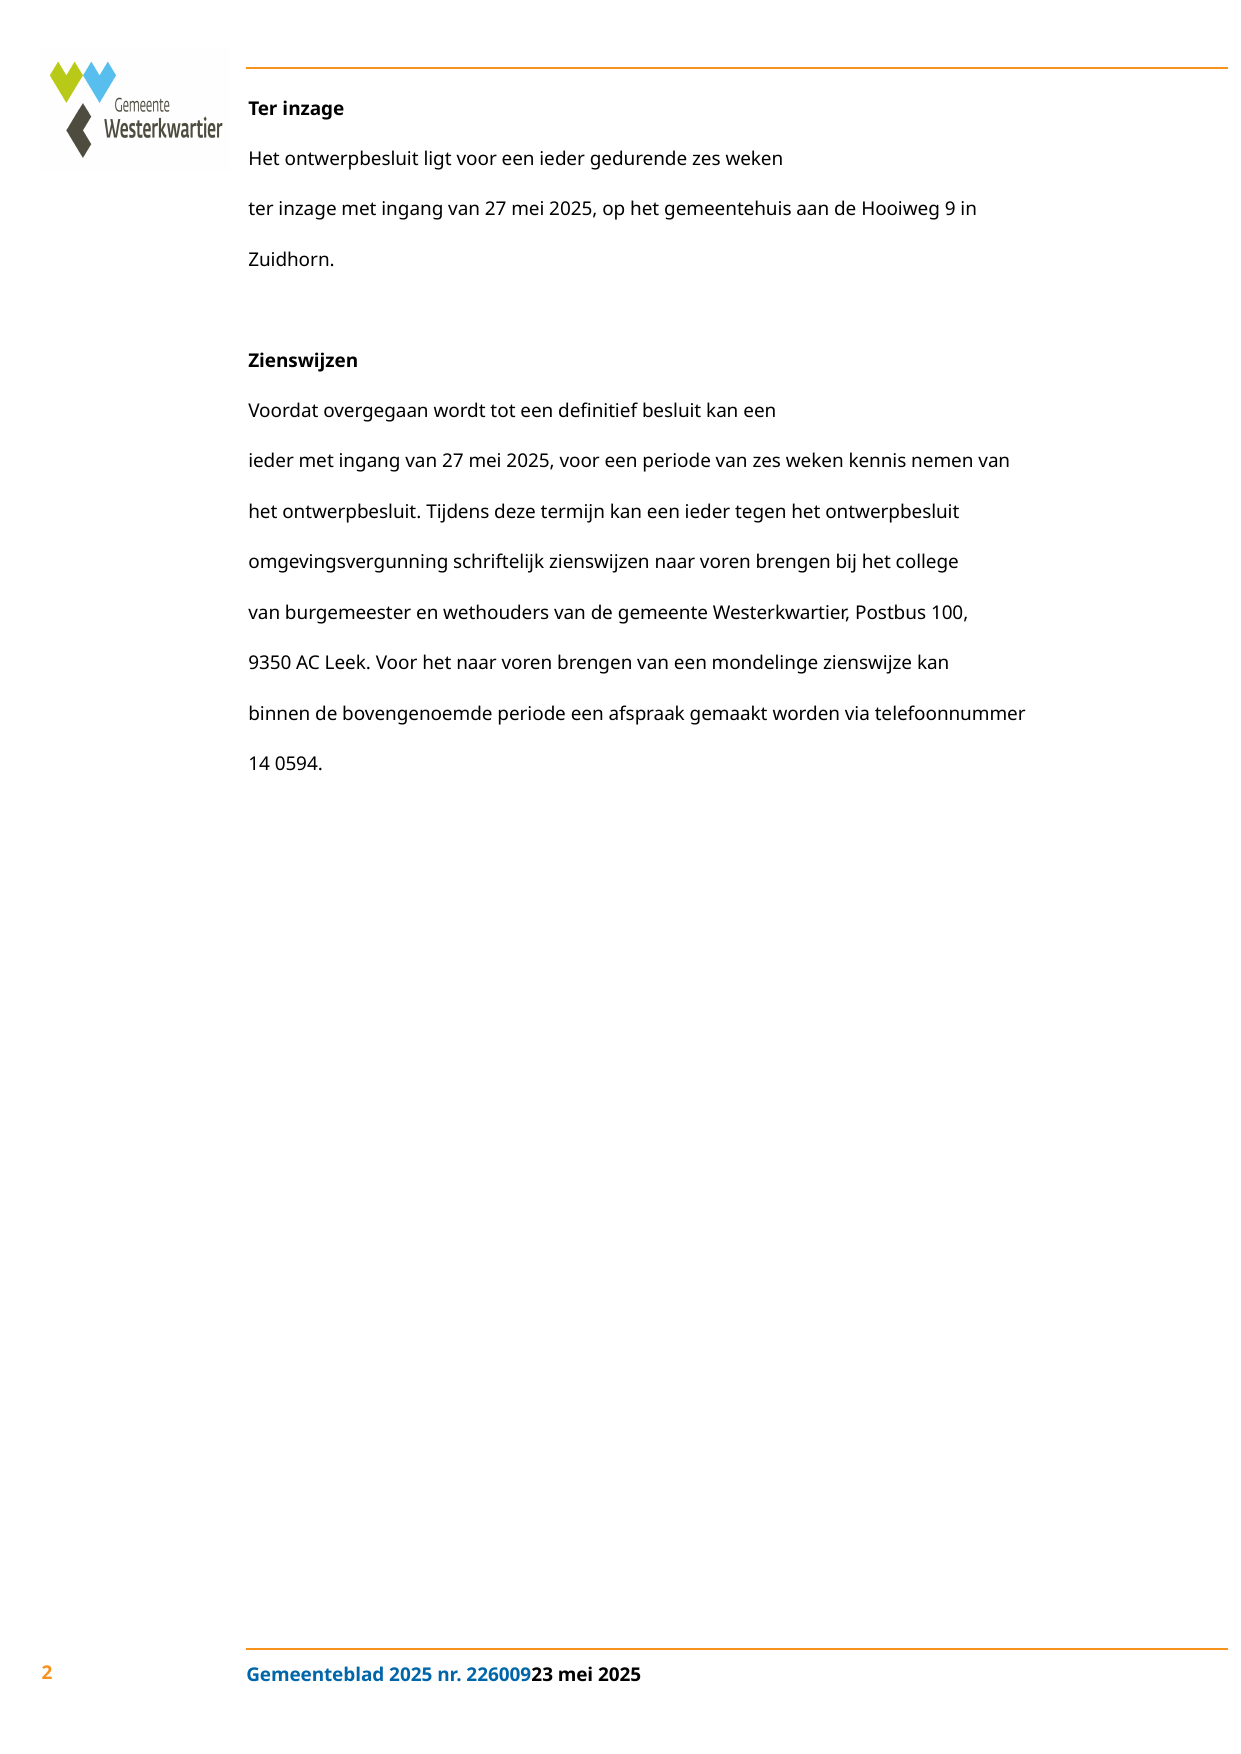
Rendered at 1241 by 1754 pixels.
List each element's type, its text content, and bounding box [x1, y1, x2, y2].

picture [41, 47, 231, 172]
text binnen de bovengenoemde periode een afspraak gemaakt worden via telefoonnummer [248, 700, 1152, 726]
text omgevingsvergunning schriftelijk zienswijzen naar voren brengen bij het college [248, 548, 1152, 574]
text het ontwerpbesluit. Tijdens deze termijn kan een ieder tegen het ontwerpbesluit [248, 498, 1152, 524]
text Voordat overgegaan wordt tot een definitief besluit kan een [248, 397, 1152, 423]
text Het ontwerpbesluit ligt voor een ieder gedurende zes weken [248, 145, 1152, 171]
text Zienswijzen [248, 347, 1152, 373]
text ter inzage met ingang van 27 mei 2025, op het gemeentehuis aan de Hooiweg 9 in [248, 196, 1152, 221]
text van burgemeester en wethouders van de gemeente Westerkwartier, Postbus 100, [248, 599, 1152, 625]
text 9350 AC Leek. Voor het naar voren brengen van een mondelinge zienswijze kan [248, 649, 1152, 675]
text Ter inzage [248, 95, 1152, 121]
text Zuidhorn. [248, 246, 1152, 272]
text 14 0594. [248, 750, 1152, 776]
text ieder met ingang van 27 mei 2025, voor een periode van zes weken kennis nemen van [248, 448, 1152, 473]
